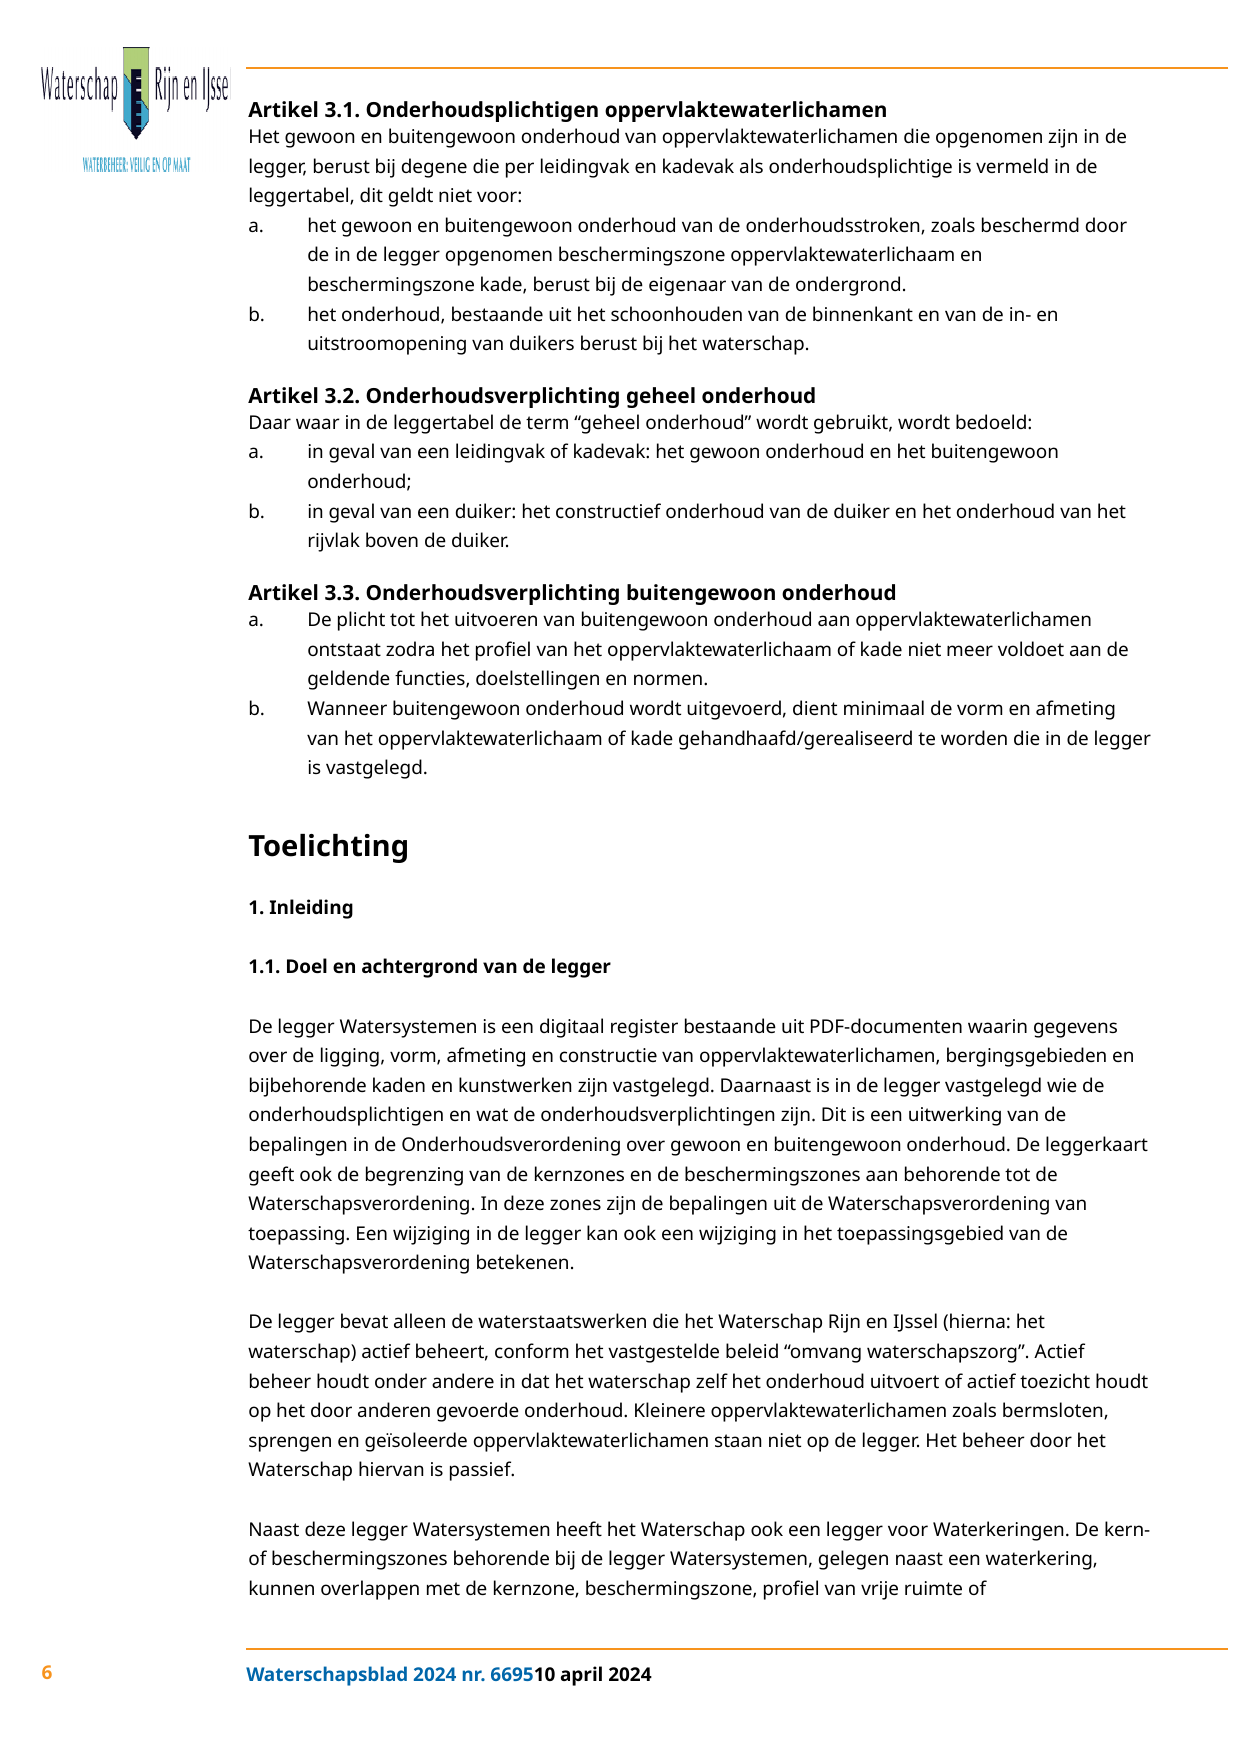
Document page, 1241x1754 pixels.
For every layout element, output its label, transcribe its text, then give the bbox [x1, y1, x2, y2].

text Artikel 3.3. Onderhoudsverplichting buitengewoon onderhoud [248, 578, 1152, 606]
text 1.1. Doel en achtergrond van de legger [248, 954, 1152, 979]
list De plicht tot het uitvoeren van buitengewoon onderhoud aan oppervlaktewaterlichamen ontstaat zodra het profiel van het oppervlaktewaterlichaam of kade niet meer voldoet aan de geldende functies, doelstellingen en normen. [248, 606, 1152, 691]
list het onderhoud, bestaande uit het schoonhouden van de binnenkant en van de in- en uitstroomopening van duikers berust bij het waterschap. [248, 301, 1152, 356]
list in geval van een duiker: het constructief onderhoud van de duiker en het onderhoud van het rijvlak boven de duiker. [248, 498, 1152, 553]
text De legger Watersystemen is een digitaal register bestaande uit PDF-documenten waarin gegevens over de ligging, vorm, afmeting en constructie van oppervlaktewaterlichamen, bergingsgebieden en bijbehorende kaden en kunstwerken zijn vastgelegd. Daarnaast is in de legger vastgelegd wie de onderhoudsplichtigen en wat de onderhoudsverplichtingen zijn. Dit is een uitwerking van de bepalingen in de Onderhoudsverordening over gewoon en buitengewoon onderhoud. De leggerkaart geeft ook de begrenzing van de kernzones en de beschermingszones aan behorende tot de Waterschapsverordening. In deze zones zijn de bepalingen uit de Waterschapsverordening van toepassing. Een wijziging in de legger kan ook een wijziging in het toepassingsgebied van de Waterschapsverordening betekenen. [248, 1013, 1152, 1275]
list het gewoon en buitengewoon onderhoud van de onderhoudsstroken, zoals beschermd door de in de legger opgenomen beschermingszone oppervlaktewaterlichaam en beschermingszone kade, berust bij de eigenaar van de ondergrond. [248, 212, 1152, 297]
picture [41, 47, 231, 172]
text Naast deze legger Watersystemen heeft het Waterschap ook een legger voor Waterkeringen. De kern- of beschermingszones behorende bij de legger Watersystemen, gelegen naast een waterkering, kunnen overlappen met de kernzone, beschermingszone, profiel van vrije ruimte of [248, 1516, 1152, 1601]
text Artikel 3.2. Onderhoudsverplichting geheel onderhoud [248, 381, 1152, 409]
text Het gewoon en buitengewoon onderhoud van oppervlaktewaterlichamen die opgenomen zijn in de legger, berust bij degene die per leidingvak en kadevak als onderhoudsplichtige is vermeld in de leggertabel, dit geldt niet voor: [248, 123, 1152, 208]
list Wanneer buitengewoon onderhoud wordt uitgevoerd, dient minimaal de vorm en afmeting van het oppervlaktewaterlichaam of kade gehandhaafd/gerealiseerd te worden die in de legger is vastgelegd. [248, 695, 1152, 780]
text Toelichting [248, 826, 1152, 865]
list in geval van een leidingvak of kadevak: het gewoon onderhoud en het buitengewoon onderhoud; [248, 439, 1152, 494]
text Daar waar in de leggertabel de term “geheel onderhoud” wordt gebruikt, wordt bedoeld: [248, 409, 1152, 435]
text Artikel 3.1. Onderhoudsplichtigen oppervlaktewaterlichamen [248, 95, 1152, 123]
text 1. Inleiding [248, 894, 1152, 920]
text De legger bevat alleen de waterstaatswerken die het Waterschap Rijn en IJssel (hierna: het waterschap) actief beheert, conform het vastgestelde beleid “omvang waterschapszorg”. Actief beheer houdt onder andere in dat het waterschap zelf het onderhoud uitvoert of actief toezicht houdt op het door anderen gevoerde onderhoud. Kleinere oppervlaktewaterlichamen zoals bermsloten, sprengen en geïsoleerde oppervlaktewaterlichamen staan niet op de legger. Het beheer door het Waterschap hiervan is passief. [248, 1309, 1152, 1482]
